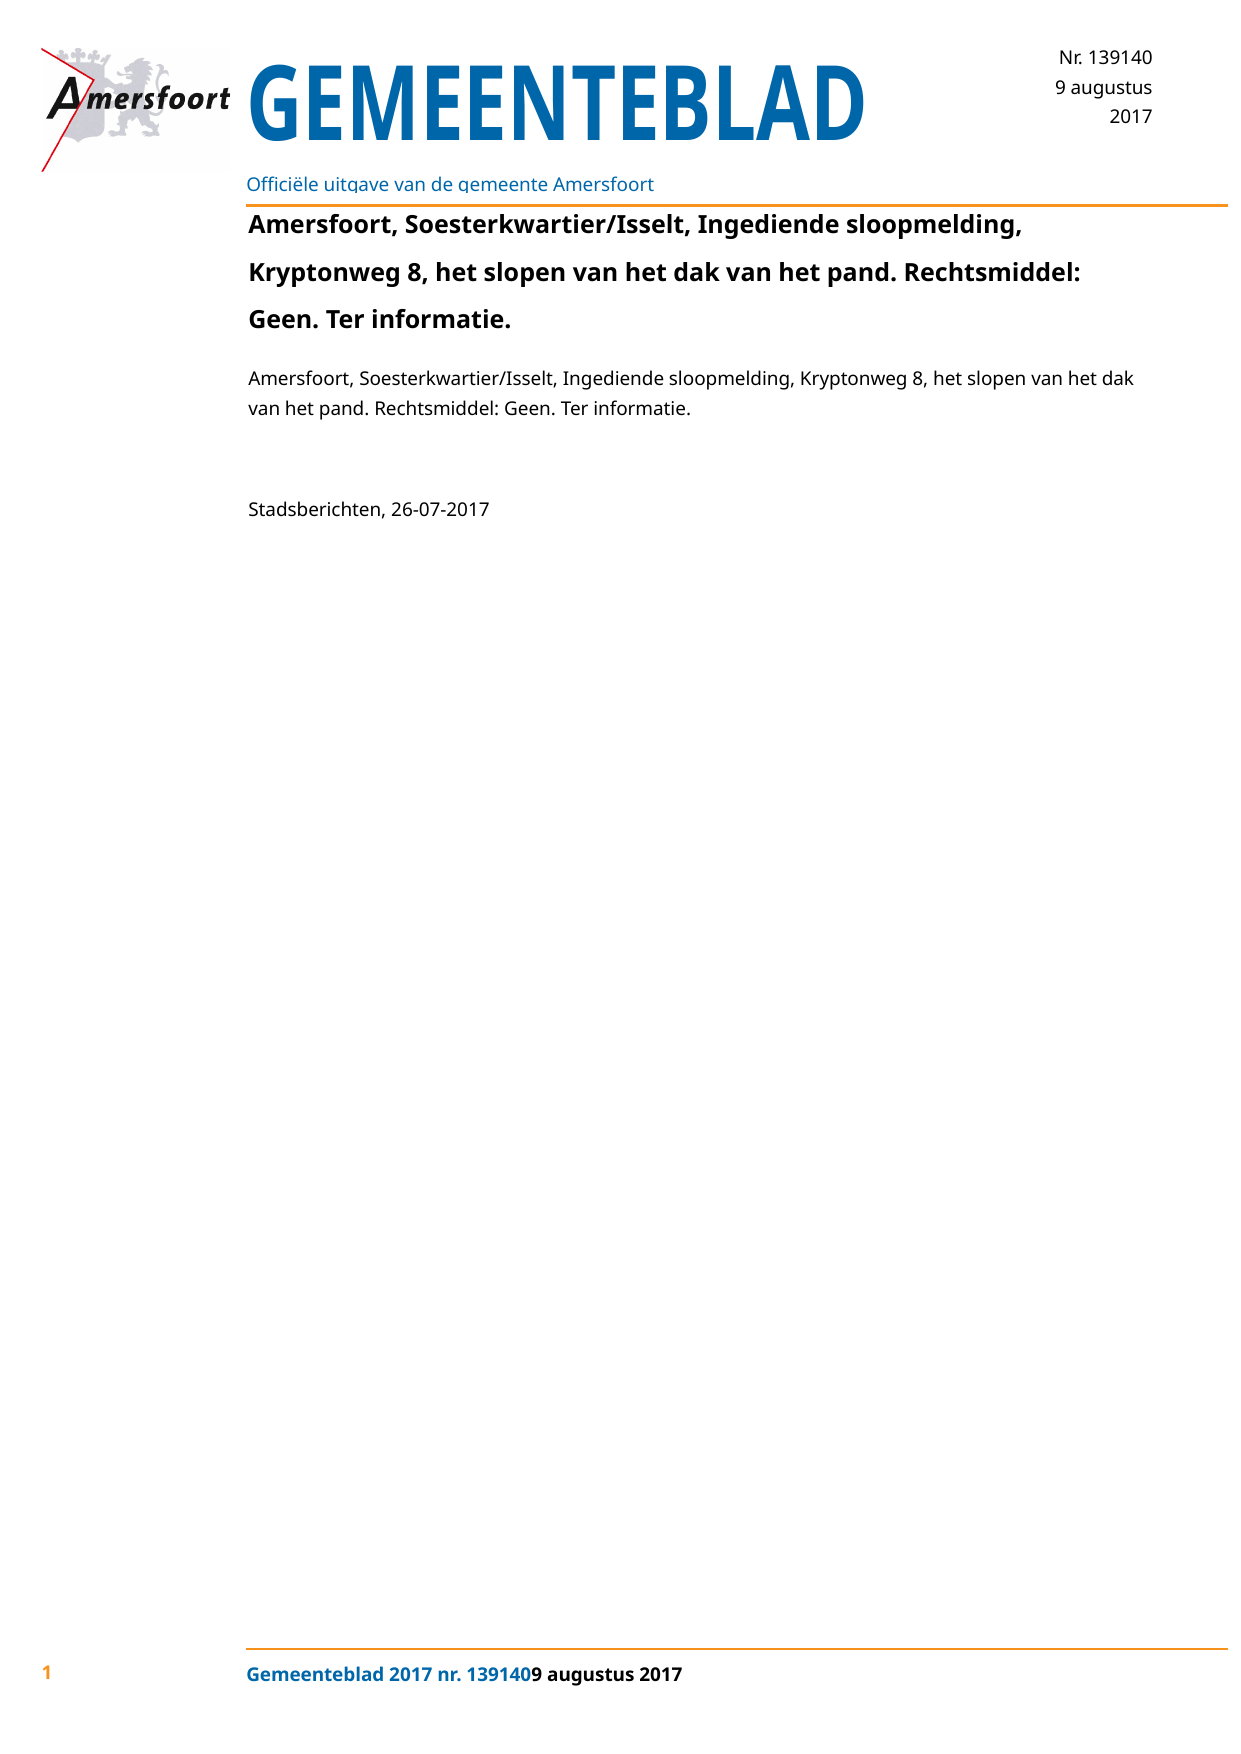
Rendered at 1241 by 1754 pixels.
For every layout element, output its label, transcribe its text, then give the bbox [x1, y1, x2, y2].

text Amersfoort, Soesterkwartier/Isselt, Ingediende sloopmelding, Kryptonweg 8, het slopen van het dak van het pand. Rechtsmiddel: Geen. Ter informatie. [248, 366, 1152, 421]
text Stadsberichten, 26-07-2017 [248, 496, 1152, 522]
text Amersfoort, Soesterkwartier/Isselt, Ingediende sloopmelding, Kryptonweg 8, het slopen van het dak van het pand. Rechtsmiddel: Geen. Ter informatie. [248, 207, 1152, 336]
picture [41, 47, 231, 172]
